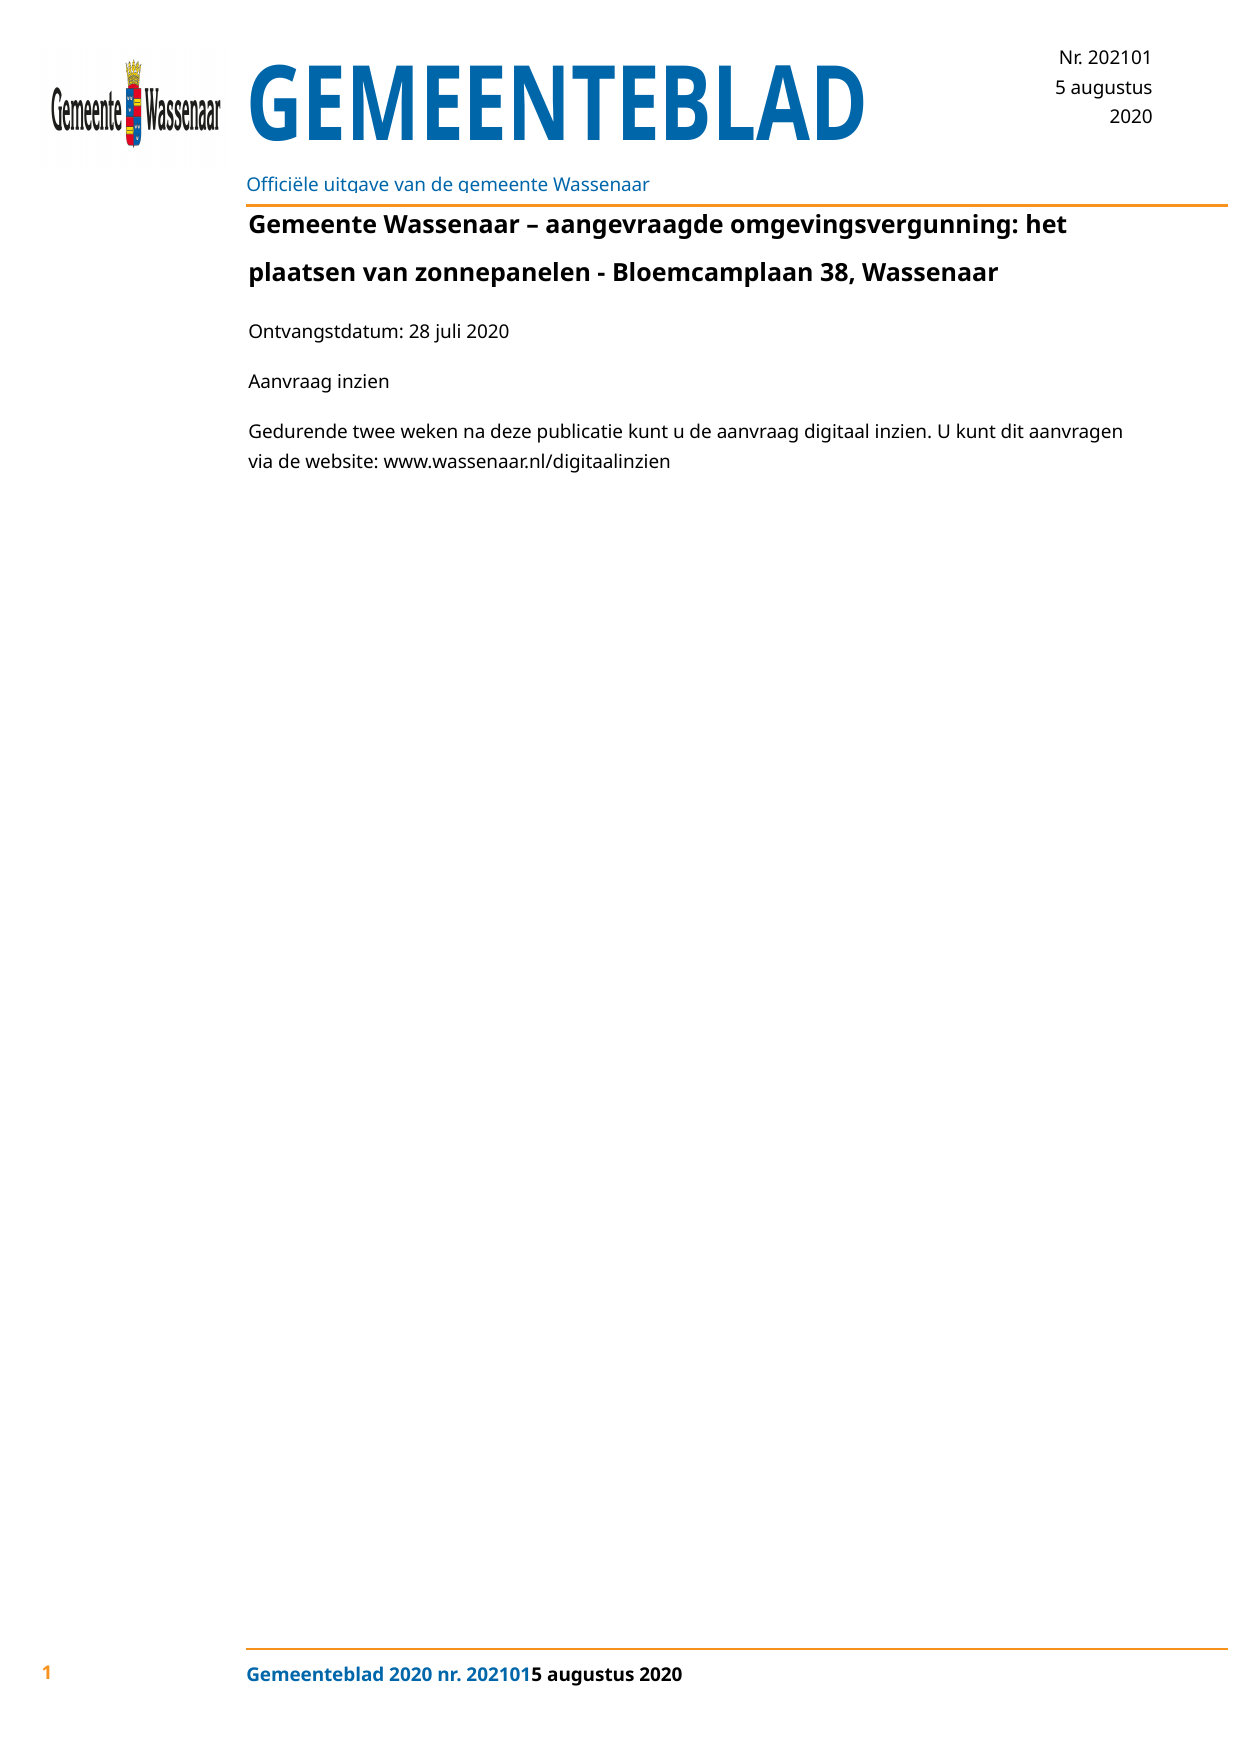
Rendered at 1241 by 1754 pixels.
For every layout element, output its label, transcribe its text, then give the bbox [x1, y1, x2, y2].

text Gedurende twee weken na deze publicatie kunt u de aanvraag digitaal inzien. U kunt dit aanvragen via de website: www.wassenaar.nl/digitaalinzien [248, 419, 1152, 474]
text Aanvraag inzien [248, 368, 1152, 394]
text Ontvangstdatum: 28 juli 2020 [248, 318, 1152, 344]
text Gemeente Wassenaar – aangevraagde omgevingsvergunning: het plaatsen van zonnepanelen - Bloemcamplaan 38, Wassenaar [248, 207, 1152, 288]
picture [41, 47, 231, 172]
